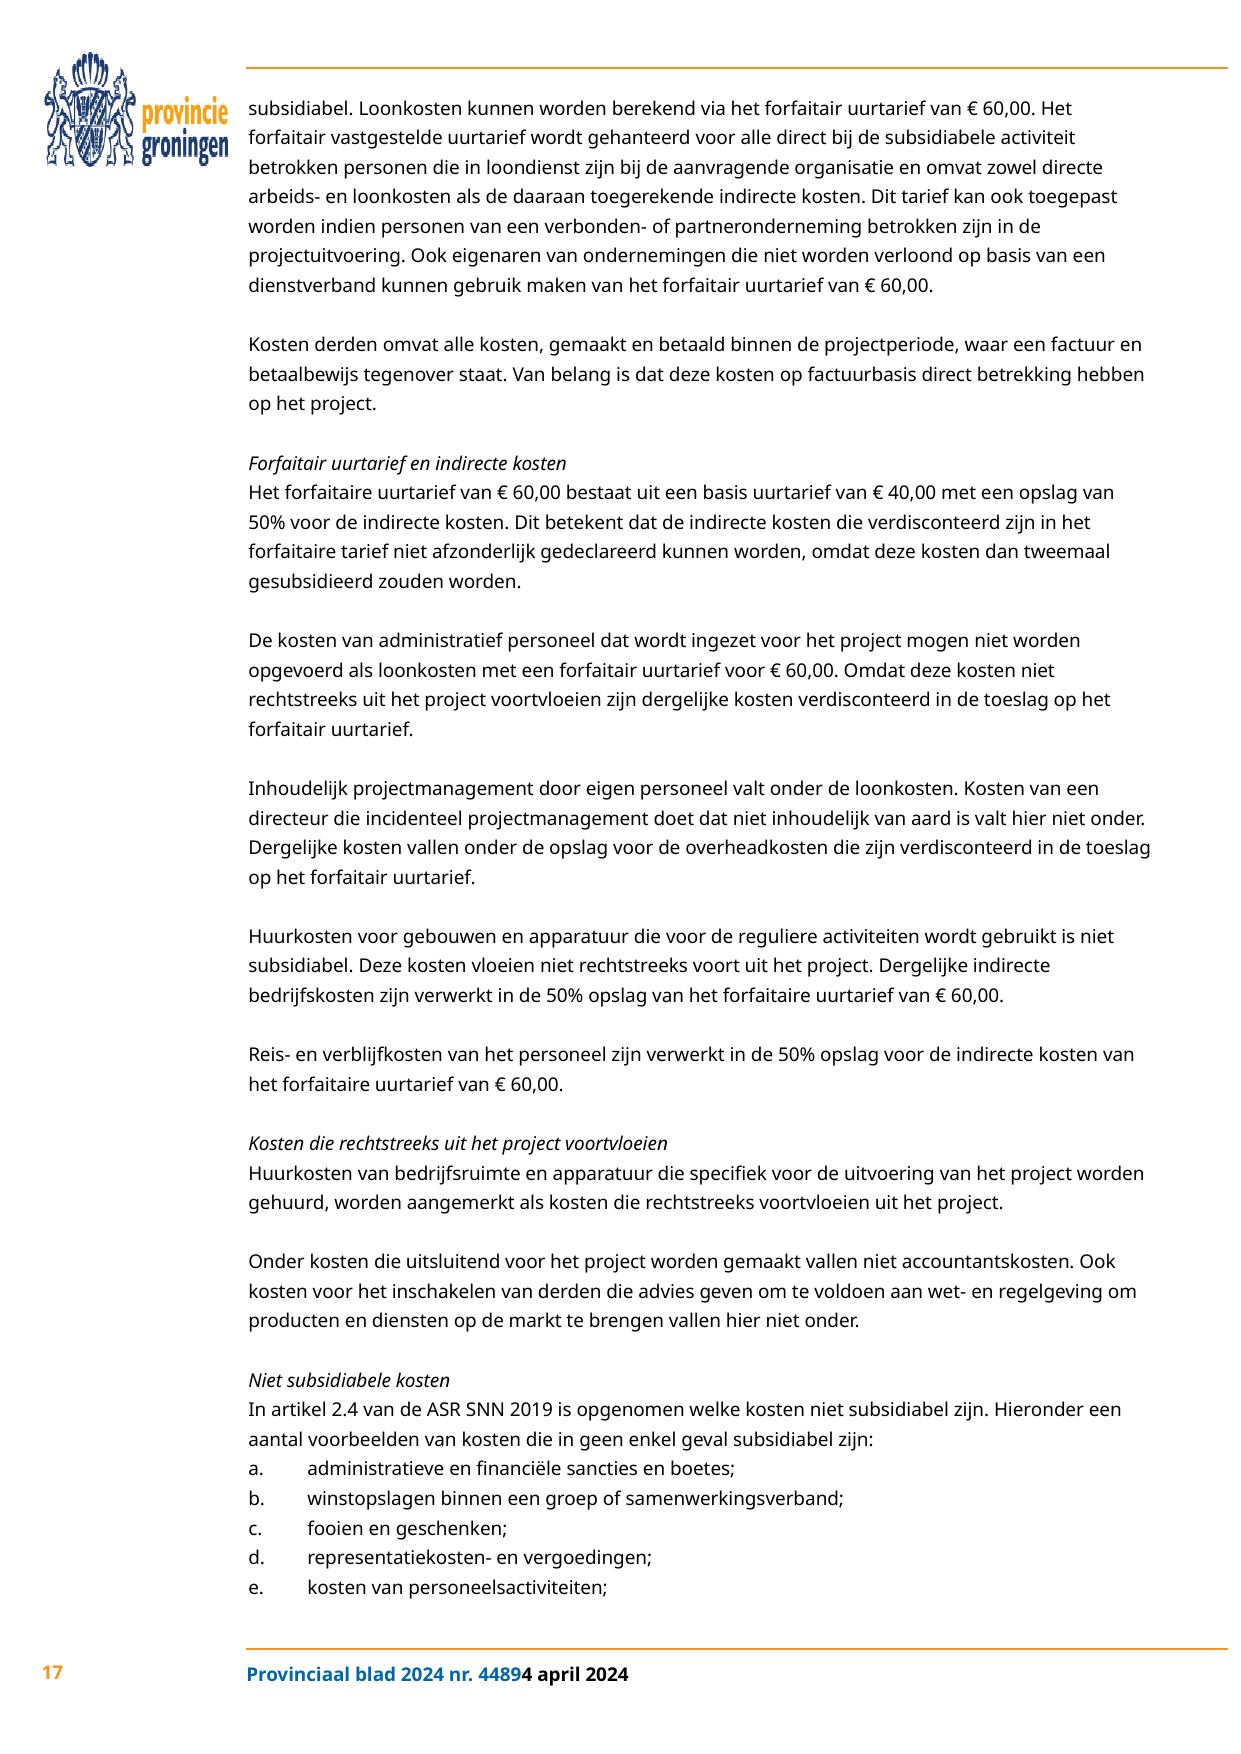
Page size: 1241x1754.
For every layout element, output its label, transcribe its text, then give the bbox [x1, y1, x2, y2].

text Inhoudelijk projectmanagement door eigen personeel valt onder de loonkosten. Kosten van een directeur die incidenteel projectmanagement doet dat niet inhoudelijk van aard is valt hier niet onder. Dergelijke kosten vallen onder de opslag voor de overheadkosten die zijn verdisconteerd in de toeslag op het forfaitair uurtarief. [248, 775, 1152, 890]
text Huurkosten voor gebouwen en apparatuur die voor de reguliere activiteiten wordt gebruikt is niet subsidiabel. Deze kosten vloeien niet rechtstreeks voort uit het project. Dergelijke indirecte bedrijfskosten zijn verwerkt in de 50% opslag van het forfaitaire uurtarief van € 60,00. [248, 923, 1152, 1008]
text Forfaitair uurtarief en indirecte kosten [248, 450, 1152, 476]
text De kosten van administratief personeel dat wordt ingezet voor het project mogen niet worden opgevoerd als loonkosten met een forfaitair uurtarief voor € 60,00. Omdat deze kosten niet rechtstreeks uit het project voortvloeien zijn dergelijke kosten verdisconteerd in de toeslag op het forfaitair uurtarief. [248, 627, 1152, 742]
text Niet subsidiabele kosten [248, 1367, 1152, 1393]
list winstopslagen binnen een groep of samenwerkingsverband; [248, 1485, 1152, 1511]
text Huurkosten van bedrijfsruimte en apparatuur die specifiek voor de uitvoering van het project worden gehuurd, worden aangemerkt als kosten die rechtstreeks voortvloeien uit het project. [248, 1160, 1152, 1215]
text Het forfaitaire uurtarief van € 60,00 bestaat uit een basis uurtarief van € 40,00 met een opslag van 50% voor de indirecte kosten. Dit betekent dat de indirecte kosten die verdisconteerd zijn in het forfaitaire tarief niet afzonderlijk gedeclareerd kunnen worden, omdat deze kosten dan tweemaal gesubsidieerd zouden worden. [248, 479, 1152, 594]
text Onder kosten die uitsluitend voor het project worden gemaakt vallen niet accountantskosten. Ook kosten voor het inschakelen van derden die advies geven om te voldoen aan wet- en regelgeving om producten en diensten op de markt te brengen vallen hier niet onder. [248, 1248, 1152, 1333]
list kosten van personeelsactiviteiten; [248, 1574, 1152, 1600]
list administratieve en financiële sancties en boetes; [248, 1456, 1152, 1481]
list representatiekosten- en vergoedingen; [248, 1544, 1152, 1570]
list fooien en geschenken; [248, 1515, 1152, 1541]
text Reis- en verblijfkosten van het personeel zijn verwerkt in de 50% opslag voor de indirecte kosten van het forfaitaire uurtarief van € 60,00. [248, 1041, 1152, 1097]
text subsidiabel. Loonkosten kunnen worden berekend via het forfaitair uurtarief van € 60,00. Het forfaitair vastgestelde uurtarief wordt gehanteerd voor alle direct bij de subsidiabele activiteit betrokken personen die in loondienst zijn bij de aanvragende organisatie en omvat zowel directe arbeids- en loonkosten als de daaraan toegerekende indirecte kosten. Dit tarief kan ook toegepast worden indien personen van een verbonden- of partneronderneming betrokken zijn in de projectuitvoering. Ook eigenaren van ondernemingen die niet worden verloond op basis van een dienstverband kunnen gebruik maken van het forfaitair uurtarief van € 60,00. [248, 95, 1152, 298]
picture [41, 47, 231, 172]
text Kosten derden omvat alle kosten, gemaakt en betaald binnen de projectperiode, waar een factuur en betaalbewijs tegenover staat. Van belang is dat deze kosten op factuurbasis direct betrekking hebben op het project. [248, 331, 1152, 416]
text Kosten die rechtstreeks uit het project voortvloeien [248, 1130, 1152, 1156]
text In artikel 2.4 van de ASR SNN 2019 is opgenomen welke kosten niet subsidiabel zijn. Hieronder een aantal voorbeelden van kosten die in geen enkel geval subsidiabel zijn: [248, 1396, 1152, 1452]
